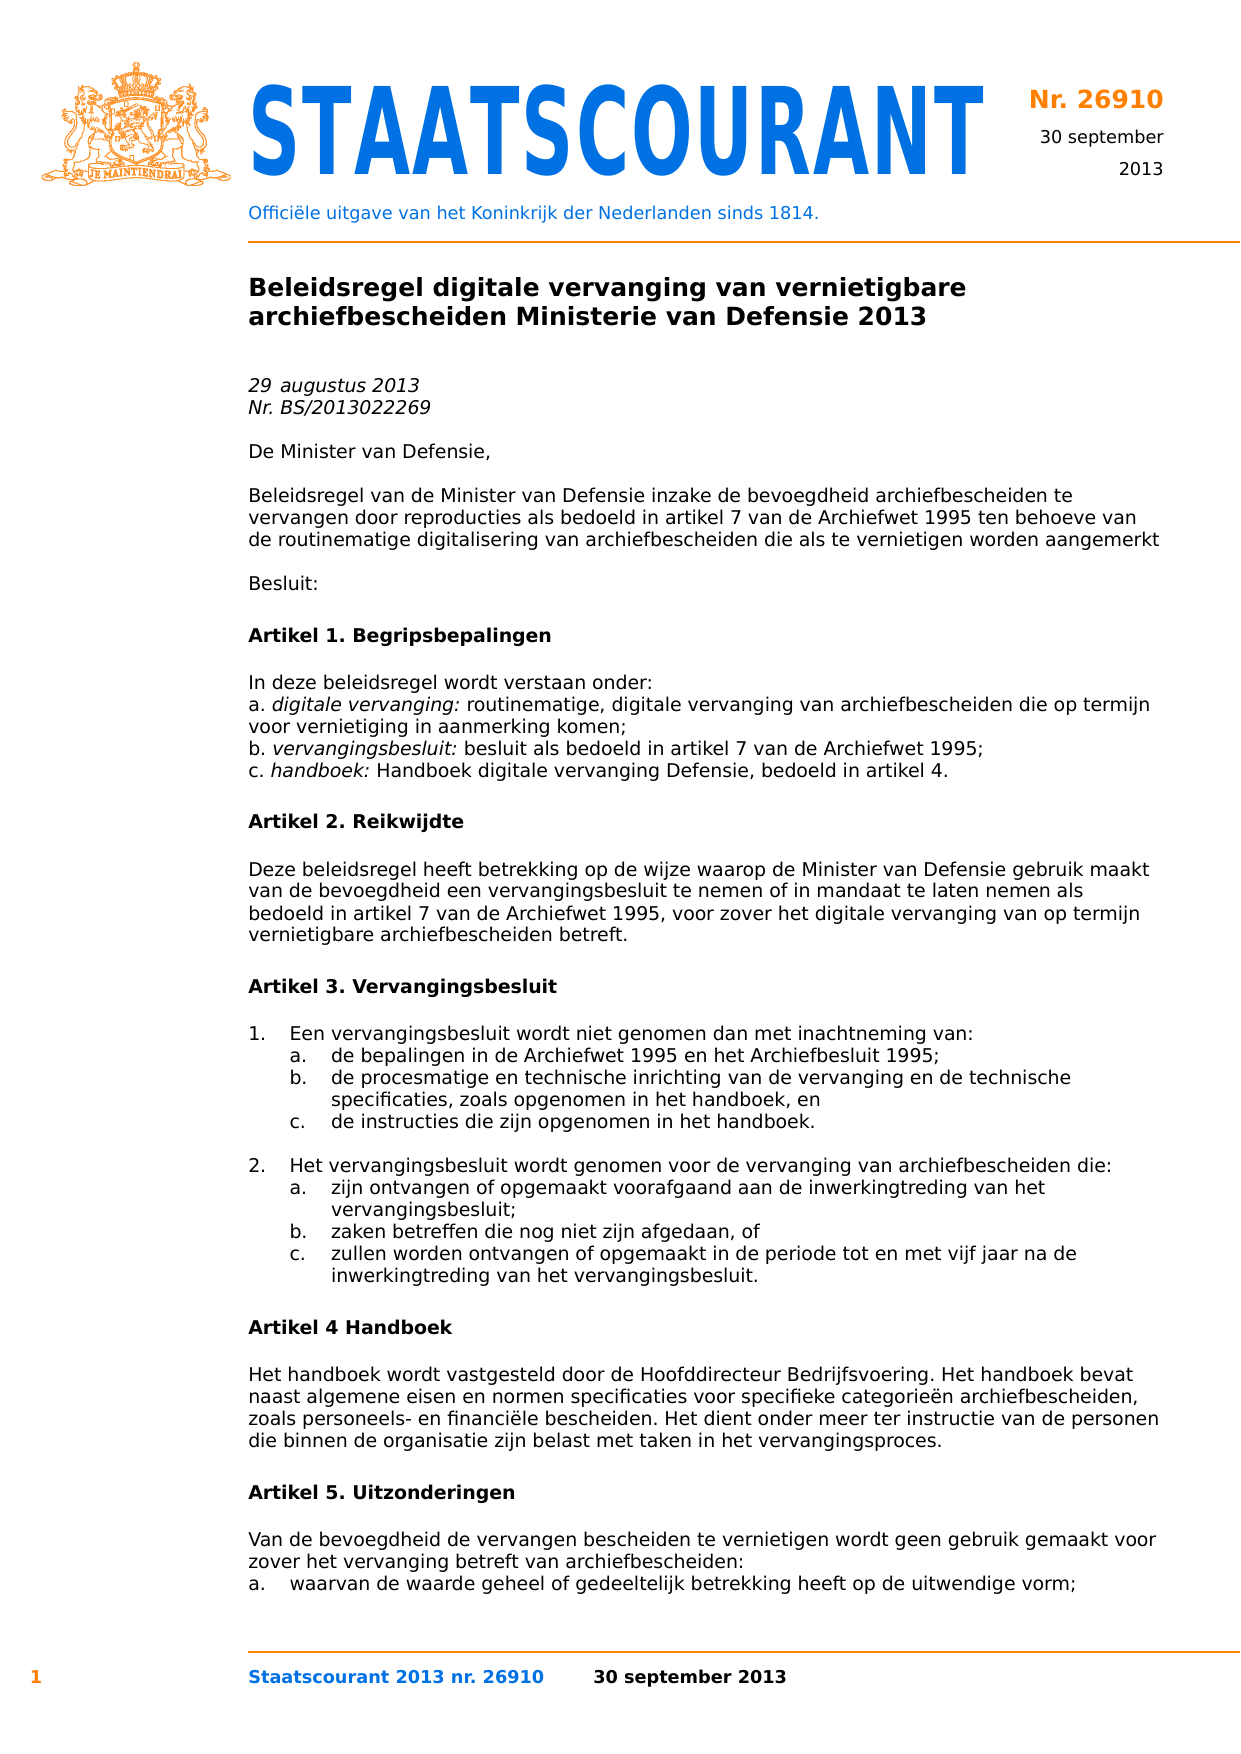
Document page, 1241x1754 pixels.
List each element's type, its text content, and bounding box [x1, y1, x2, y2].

table_header [25, 62, 248, 241]
table_header Nr. 26910 [998, 62, 1240, 121]
table_cell 30 september [998, 121, 1240, 153]
text c. zullen worden ontvangen of opgemaakt in de periode tot en met vijf jaar na de inwerkingtreding van het vervangingsbesluit. [289, 1243, 1163, 1287]
text Nr. BS/2013022269 [248, 397, 1163, 419]
text b. de procesmatige en technische inrichting van de vervanging en de technische specificaties, zoals opgenomen in het handboek, en [289, 1067, 1163, 1111]
table_cell 2013 [998, 153, 1240, 203]
table_cell Officiële uitgave van het Koninkrijk der Nederlanden sinds 1814. [248, 203, 1240, 241]
text Van de bevoegdheid de vervangen bescheiden te vernietigen wordt geen gebruik gemaakt voor zover het vervanging betreft van archiefbescheiden: [248, 1529, 1163, 1573]
text a. zijn ontvangen of opgemaakt voorafgaand aan de inwerkingtreding van het vervangingsbesluit; [289, 1177, 1163, 1221]
text a. digitale vervanging: routinematige, digitale vervanging van archiefbescheiden die op termijn voor vernietiging in aanmerking komen; [248, 693, 1163, 737]
picture [41, 62, 231, 186]
text Beleidsregel van de Minister van Defensie inzake de bevoegdheid archiefbescheiden te vervangen door reproducties als bedoeld in artikel 7 van de Archiefwet 1995 ten behoeve van de routinematige digitalisering van archiefbescheiden die als te vernietigen worden aangemerkt [248, 485, 1163, 551]
subtitle Artikel 2. Reikwijdte [248, 811, 1163, 833]
text a. waarvan de waarde geheel of gedeeltelijk betrekking heeft op de uitwendige vorm; [248, 1573, 1163, 1595]
text Deze beleidsregel heeft betrekking op de wijze waarop de Minister van Defensie gebruik maakt van de bevoegdheid een vervangingsbesluit te nemen of in mandaat te laten nemen als bedoeld in artikel 7 van de Archiefwet 1995, voor zover het digitale vervanging van op termijn vernietigbare archiefbescheiden betreft. [248, 858, 1163, 946]
text c. handboek: Handboek digitale vervanging Defensie, bedoeld in artikel 4. [248, 759, 1163, 781]
text 1. Een vervangingsbesluit wordt niet genomen dan met inachtneming van: [248, 1023, 1163, 1045]
text Het handboek wordt vastgesteld door de Hoofddirecteur Bedrijfsvoering. Het handboek bevat naast algemene eisen en normen specificaties voor specifieke categorieën archiefbescheiden, zoals personeels- en financiële bescheiden. Het dient onder meer ter instructie van de personen die binnen de organisatie zijn belast met taken in het vervangingsproces. [248, 1364, 1163, 1452]
subtitle Artikel 4 Handboek [248, 1317, 1163, 1339]
text 29 augustus 2013 [248, 375, 1163, 397]
text b. zaken betreffen die nog niet zijn afgedaan, of [289, 1221, 1163, 1243]
subtitle Artikel 3. Vervangingsbesluit [248, 976, 1163, 998]
table_header STAATSCOURANT [248, 62, 998, 203]
subtitle Artikel 1. Begripsbepalingen [248, 624, 1163, 647]
text Besluit: [248, 573, 1163, 594]
text 2. Het vervangingsbesluit wordt genomen voor de vervanging van archiefbescheiden die: [248, 1155, 1163, 1177]
text c. de instructies die zijn opgenomen in het handboek. [289, 1111, 1163, 1133]
text De Minister van Defensie, [248, 441, 1163, 463]
text In deze beleidsregel wordt verstaan onder: [248, 672, 1163, 693]
subtitle Artikel 5. Uitzonderingen [248, 1482, 1163, 1504]
subtitle Beleidsregel digitale vervanging van vernietigbare archiefbescheiden Ministerie van Defensie 2013 [248, 273, 1163, 331]
text a. de bepalingen in de Archiefwet 1995 en het Archiefbesluit 1995; [289, 1045, 1163, 1067]
text b. vervangingsbesluit: besluit als bedoeld in artikel 7 van de Archiefwet 1995; [248, 737, 1163, 759]
